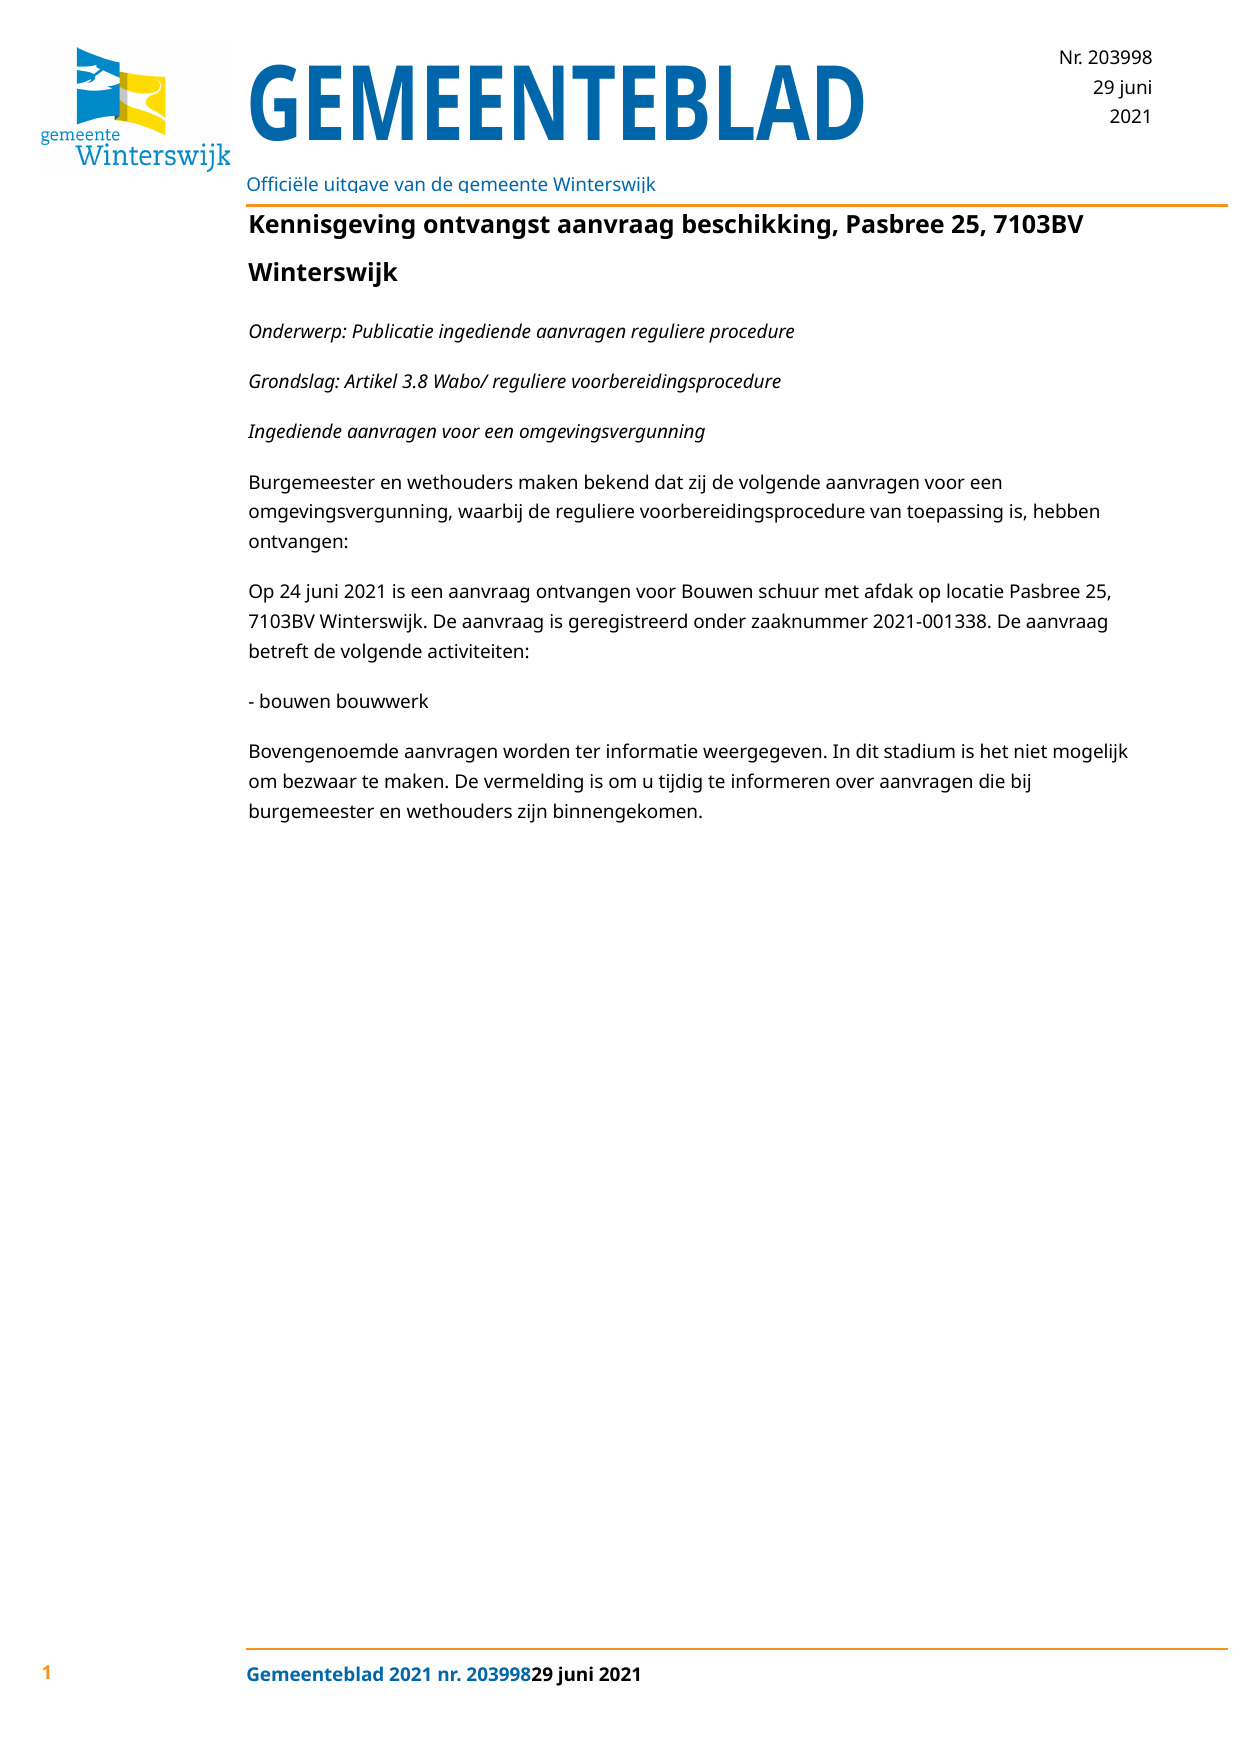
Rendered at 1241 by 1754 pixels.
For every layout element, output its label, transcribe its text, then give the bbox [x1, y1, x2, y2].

text Bovengenoemde aanvragen worden ter informatie weergegeven. In dit stadium is het niet mogelijk om bezwaar te maken. De vermelding is om u tijdig te informeren over aanvragen die bij burgemeester en wethouders zijn binnengekomen. [248, 739, 1152, 824]
picture [41, 47, 231, 172]
text Ingediende aanvragen voor een omgevingsvergunning [248, 419, 1152, 444]
picture [225, 153, 231, 162]
text - bouwen bouwwerk [248, 688, 1152, 714]
text Grondslag: Artikel 3.8 Wabo/ reguliere voorbereidingsprocedure [248, 368, 1152, 394]
text Onderwerp: Publicatie ingediende aanvragen reguliere procedure [248, 318, 1152, 344]
text Op 24 juni 2021 is een aanvraag ontvangen voor Bouwen schuur met afdak op locatie Pasbree 25, 7103BV Winterswijk. De aanvraag is geregistreerd onder zaaknummer 2021-001338. De aanvraag betreft de volgende activiteiten: [248, 579, 1152, 664]
text Burgemeester en wethouders maken bekend dat zij de volgende aanvragen voor een omgevingsvergunning, waarbij de reguliere voorbereidingsprocedure van toepassing is, hebben ontvangen: [248, 469, 1152, 554]
text Kennisgeving ontvangst aanvraag beschikking, Pasbree 25, 7103BV Winterswijk [248, 207, 1152, 288]
